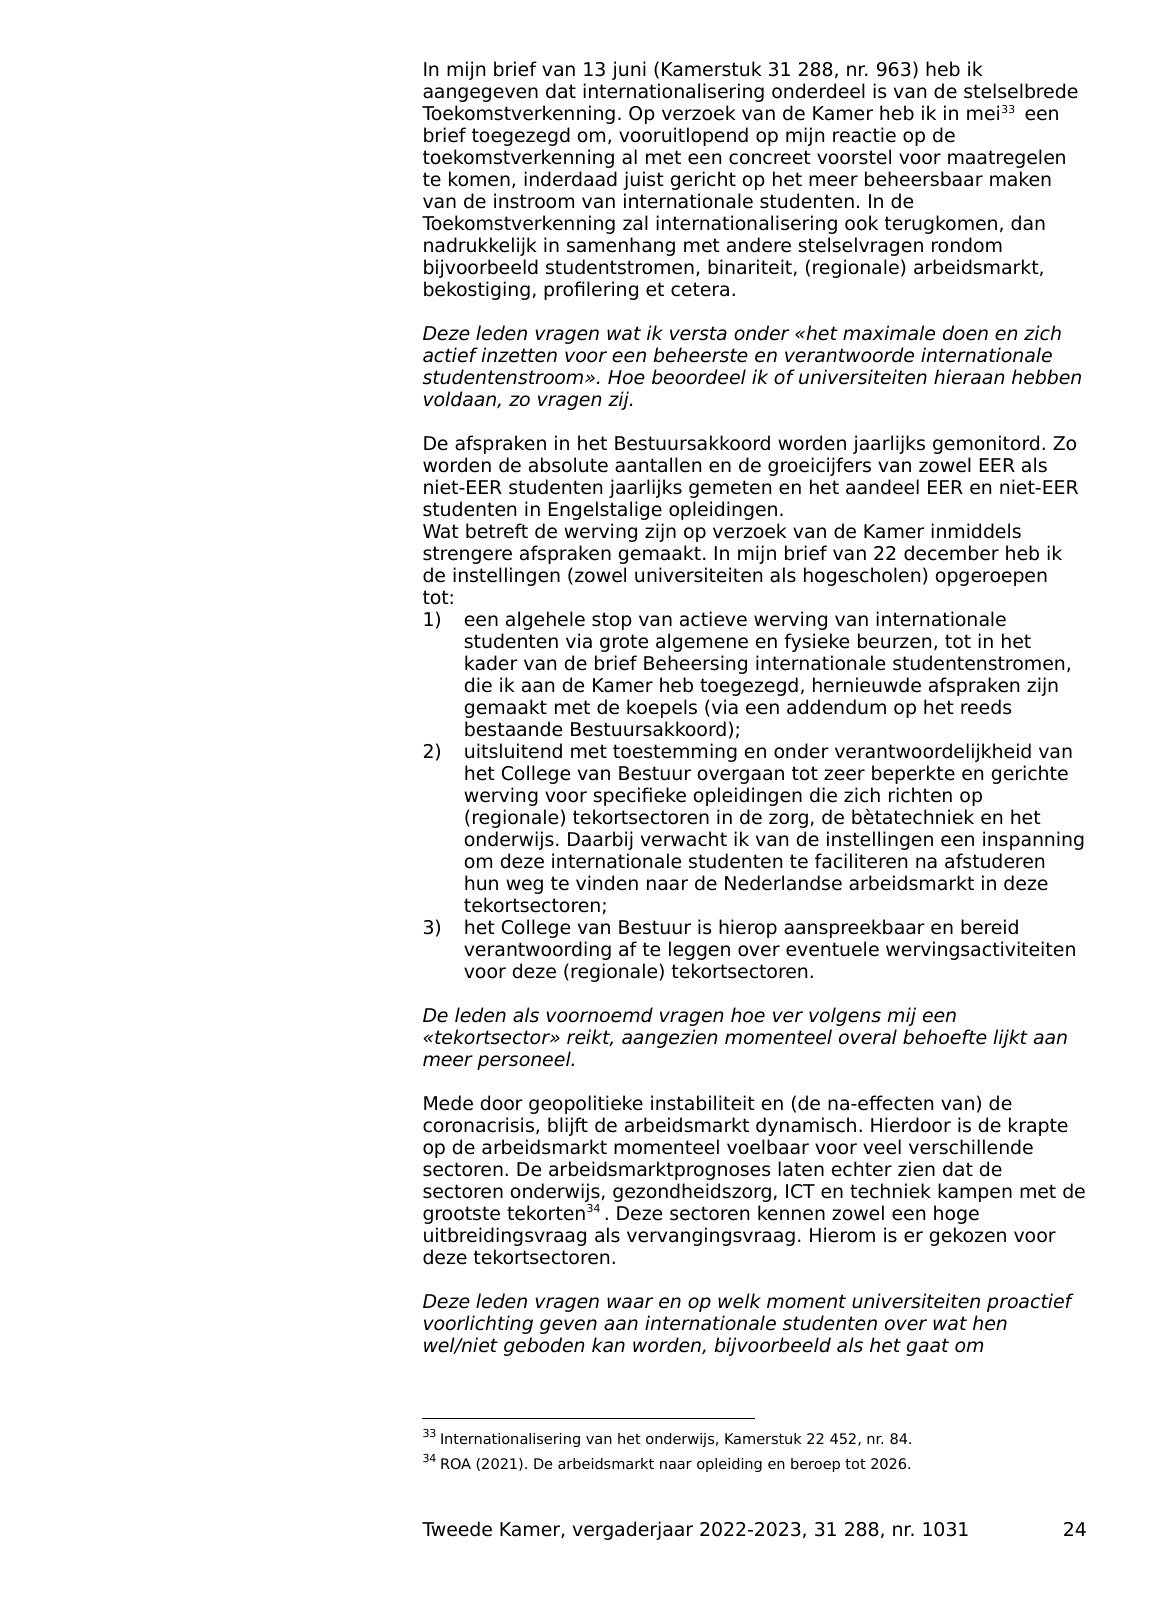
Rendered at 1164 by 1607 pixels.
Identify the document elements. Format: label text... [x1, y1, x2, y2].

text Internationalisering van het onderwijs, Kamerstuk 22 452, nr. 84. [422, 1427, 1087, 1449]
text 1) een algehele stop van actieve werving van internationale studenten via grote algemene en fysieke beurzen, tot in het kader van de brief Beheersing internationale studentenstromen, die ik aan de Kamer heb toegezegd, hernieuwde afspraken zijn gemaakt met de koepels (via een addendum op het reeds bestaande Bestuursakkoord); [422, 609, 1087, 741]
text De leden als voornoemd vragen hoe ver volgens mij een «tekortsector» reikt, aangezien momenteel overal behoefte lijkt aan meer personeel. [422, 1005, 1087, 1071]
text In mijn brief van 13 juni (Kamerstuk 31 288, nr. 963) heb ik aangegeven dat internationalisering onderdeel is van de stelselbrede Toekomstverkenning. Op verzoek van de Kamer heb ik in mei een brief toegezegd om, vooruitlopend op mijn reactie op de toekomstverkenning al met een concreet voorstel voor maatregelen te komen, inderdaad juist gericht op het meer beheersbaar maken van de instroom van internationale studenten. In de Toekomstverkenning zal internationalisering ook terugkomen, dan nadrukkelijk in samenhang met andere stelselvragen rondom bijvoorbeeld studentstromen, binariteit, (regionale) arbeidsmarkt, bekostiging, profilering et cetera. [422, 59, 1087, 301]
text Mede door geopolitieke instabiliteit en (de na-effecten van) de coronacrisis, blijft de arbeidsmarkt dynamisch. Hierdoor is de krapte op de arbeidsmarkt momenteel voelbaar voor veel verschillende sectoren. De arbeidsmarktprognoses laten echter zien dat de sectoren onderwijs, gezondheidszorg, ICT en techniek kampen met de grootste tekorten. Deze sectoren kennen zowel een hoge uitbreidingsvraag als vervangingsvraag. Hierom is er gekozen voor deze tekortsectoren. [422, 1093, 1087, 1269]
text Wat betreft de werving zijn op verzoek van de Kamer inmiddels strengere afspraken gemaakt. In mijn brief van 22 december heb ik de instellingen (zowel universiteiten als hogescholen) opgeroepen tot: [422, 521, 1087, 609]
text 3) het College van Bestuur is hierop aanspreekbaar en bereid verantwoording af te leggen over eventuele wervingsactiviteiten voor deze (regionale) tekortsectoren. [422, 917, 1087, 983]
text Deze leden vragen waar en op welk moment universiteiten proactief voorlichting geven aan internationale studenten over wat hen wel/niet geboden kan worden, bijvoorbeeld als het gaat om [422, 1291, 1087, 1357]
text ROA (2021). De arbeidsmarkt naar opleiding en beroep tot 2026. [422, 1452, 1087, 1474]
text 2) uitsluitend met toestemming en onder verantwoordelijkheid van het College van Bestuur overgaan tot zeer beperkte en gerichte werving voor specifieke opleidingen die zich richten op (regionale) tekortsectoren in de zorg, de bètatechniek en het onderwijs. Daarbij verwacht ik van de instellingen een inspanning om deze internationale studenten te faciliteren na afstuderen hun weg te vinden naar de Nederlandse arbeidsmarkt in deze tekortsectoren; [422, 741, 1087, 917]
text Deze leden vragen wat ik versta onder «het maximale doen en zich actief inzetten voor een beheerste en verantwoorde internationale studentenstroom». Hoe beoordeel ik of universiteiten hieraan hebben voldaan, zo vragen zij. [422, 323, 1087, 411]
text De afspraken in het Bestuursakkoord worden jaarlijks gemonitord. Zo worden de absolute aantallen en de groeicijfers van zowel EER als niet-EER studenten jaarlijks gemeten en het aandeel EER en niet-EER studenten in Engelstalige opleidingen. [422, 433, 1087, 521]
